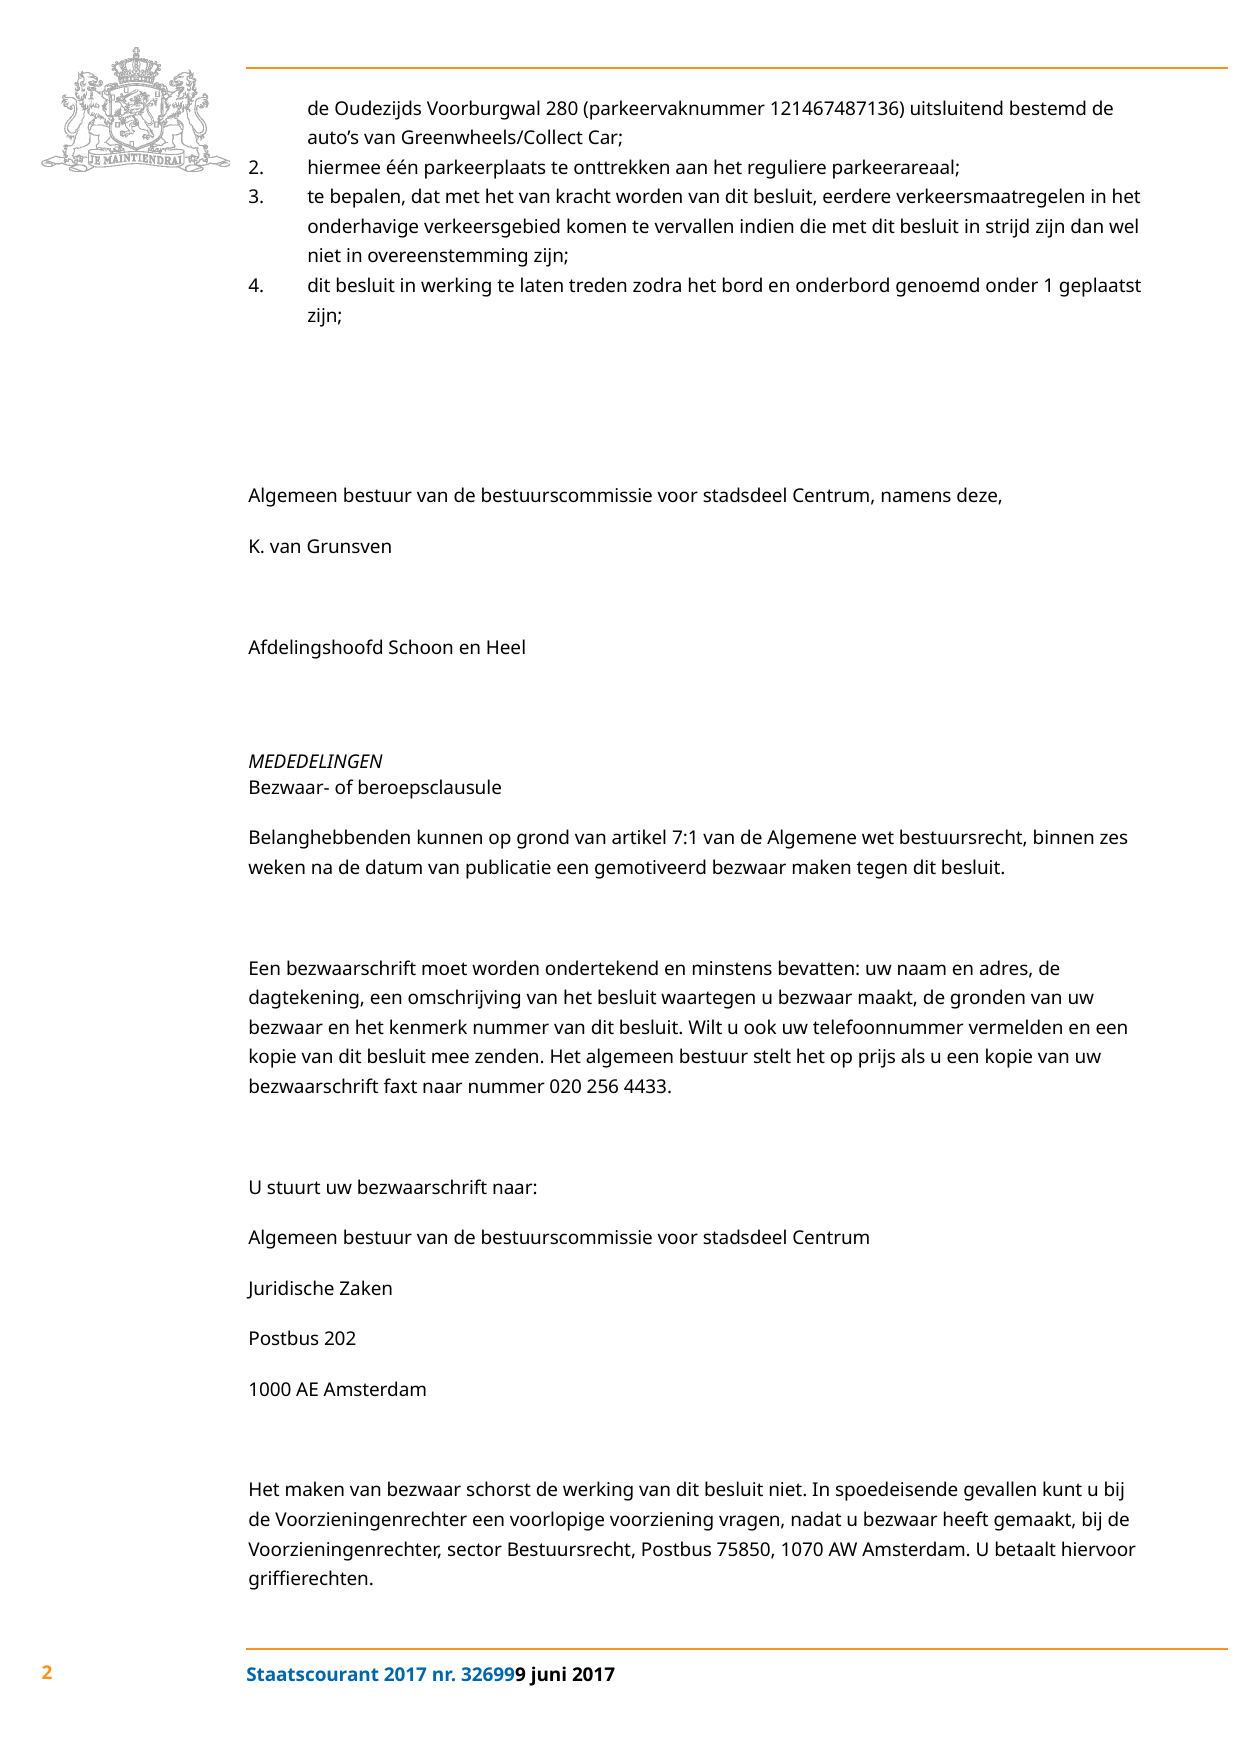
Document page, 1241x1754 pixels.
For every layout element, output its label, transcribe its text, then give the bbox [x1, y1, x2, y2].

text 1000 AE Amsterdam [248, 1376, 1152, 1401]
text Het maken van bezwaar schorst de werking van dit besluit niet. In spoedeisende gevallen kunt u bij de Voorzieningenrechter een voorlopige voorziening vragen, nadat u bezwaar heeft gemaakt, bij de Voorzieningenrechter, sector Bestuursrecht, Postbus 75850, 1070 AW Amsterdam. U betaalt hiervoor griffierechten. [248, 1477, 1152, 1591]
picture [41, 47, 231, 172]
text Algemeen bestuur van de bestuurscommissie voor stadsdeel Centrum, namens deze, [248, 483, 1152, 508]
text U stuurt uw bezwaarschrift naar: [248, 1174, 1152, 1200]
text Bezwaar- of beroepsclausule [248, 774, 1152, 800]
text Afdelingshoofd Schoon en Heel [248, 634, 1152, 660]
text Een bezwaarschrift moet worden ondertekend en minstens bevatten: uw naam en adres, de dagtekening, een omschrijving van het besluit waartegen u bezwaar maakt, de gronden van uw bezwaar en het kenmerk nummer van dit besluit. Wilt u ook uw telefoonnummer vermelden en een kopie van dit besluit mee zenden. Het algemeen bestuur stelt het op prijs als u een kopie van uw bezwaarschrift faxt naar nummer 020 256 4433. [248, 955, 1152, 1099]
text Algemeen bestuur van de bestuurscommissie voor stadsdeel Centrum [248, 1224, 1152, 1250]
list dit besluit in werking te laten treden zodra het bord en onderbord genoemd onder 1 geplaatst zijn; [248, 272, 1152, 328]
text K. van Grunsven [248, 533, 1152, 559]
list te bepalen, dat met het van kracht worden van dit besluit, eerdere verkeersmaatregelen in het onderhavige verkeersgebied komen te vervallen indien die met dit besluit in strijd zijn dan wel niet in overeenstemming zijn; [248, 183, 1152, 268]
text Juridische Zaken [248, 1275, 1152, 1301]
list hiermee één parkeerplaats te onttrekken aan het reguliere parkeerareaal; [248, 154, 1152, 180]
text MEDEDELINGEN [248, 748, 1152, 774]
list de Oudezijds Voorburgwal 280 (parkeervaknummer 121467487136) uitsluitend bestemd de auto’s van Greenwheels/Collect Car; [248, 95, 1152, 150]
text Postbus 202 [248, 1325, 1152, 1351]
text Belanghebbenden kunnen op grond van artikel 7:1 van de Algemene wet bestuursrecht, binnen zes weken na de datum van publicatie een gemotiveerd bezwaar maken tegen dit besluit. [248, 824, 1152, 880]
